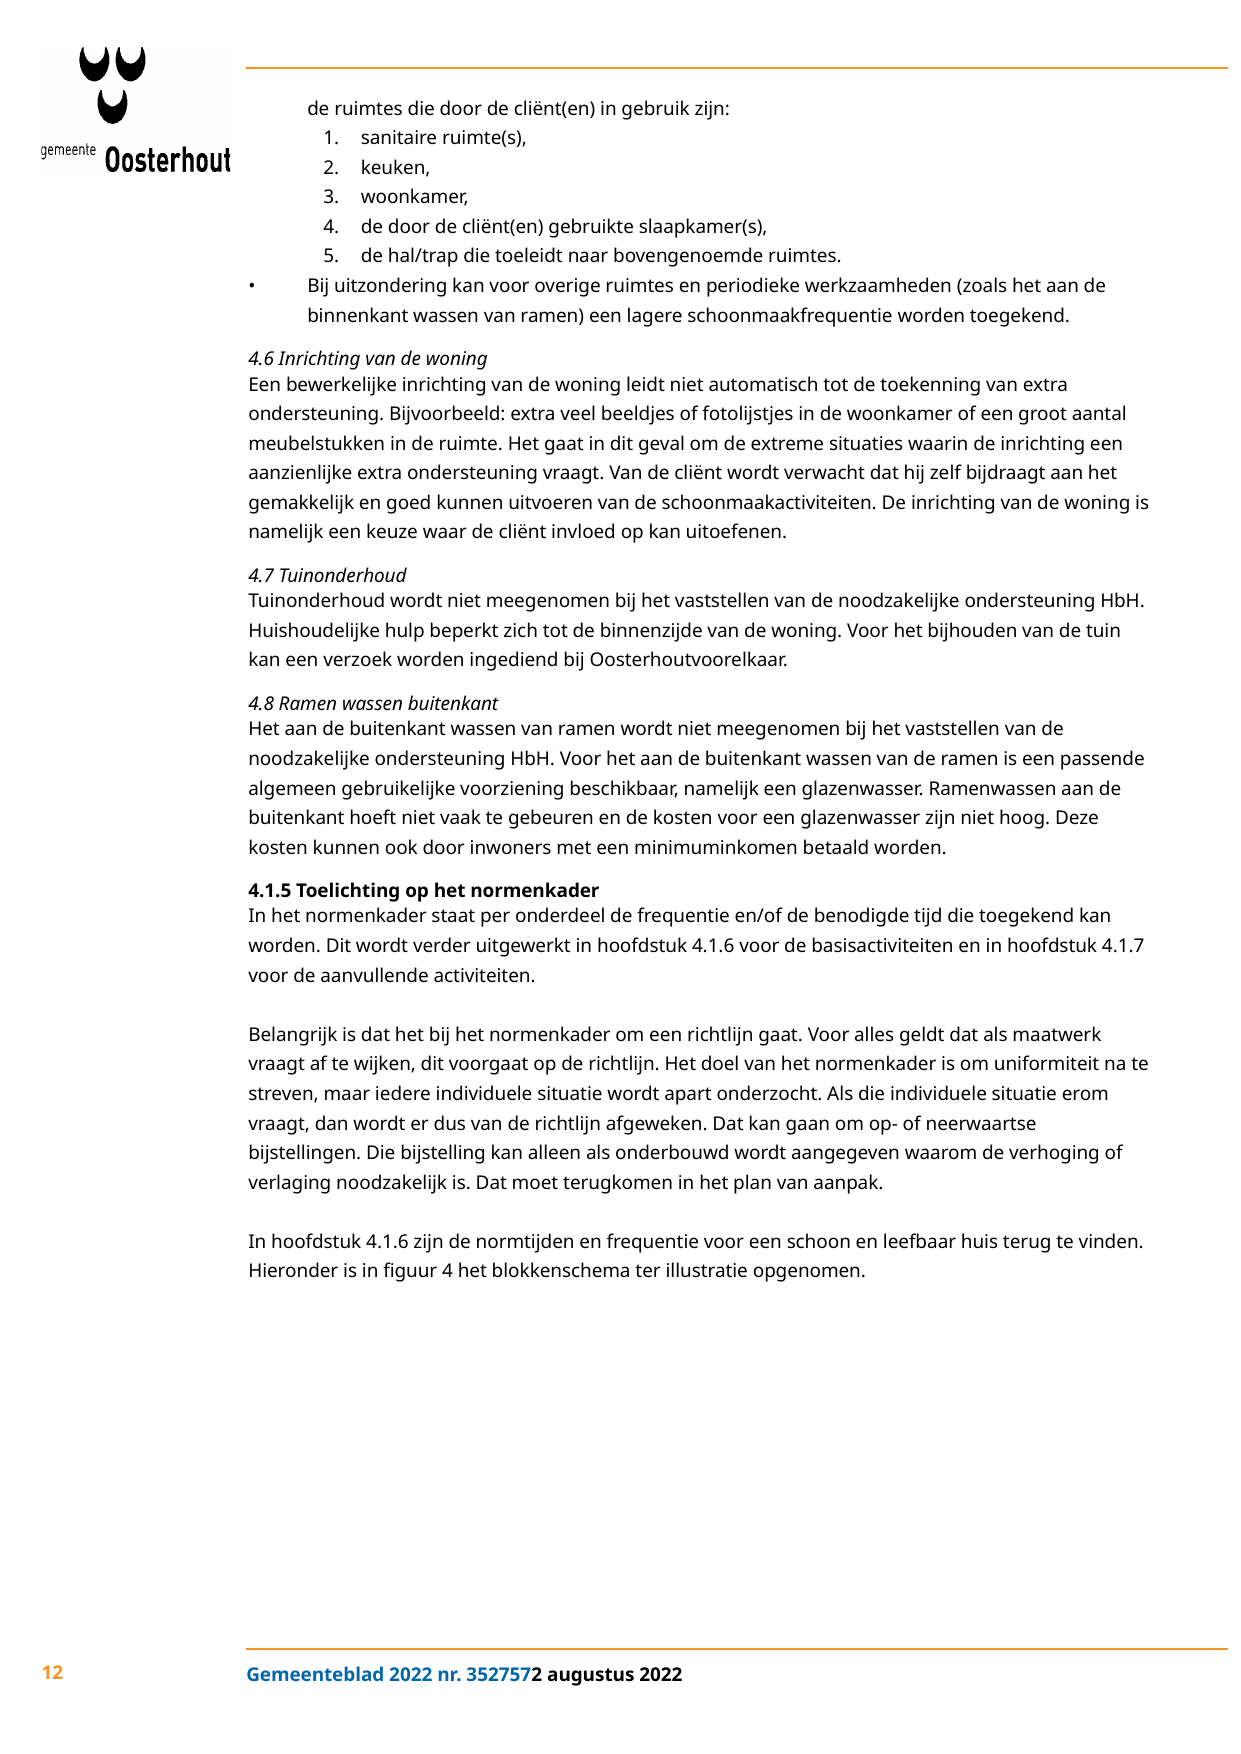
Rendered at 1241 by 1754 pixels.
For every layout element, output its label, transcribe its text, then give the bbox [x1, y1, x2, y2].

list de hal/trap die toeleidt naar bovengenoemde ruimtes. [323, 243, 1152, 268]
list woonkamer, [323, 183, 1152, 209]
list sanitaire ruimte(s), [323, 124, 1152, 150]
text 4.7 Tuinonderhoud [248, 562, 1152, 587]
text Tuinonderhoud wordt niet meegenomen bij het vaststellen van de noodzakelijke ondersteuning HbH. Huishoudelijke hulp beperkt zich tot de binnenzijde van de woning. Voor het bijhouden van de tuin kan een verzoek worden ingediend bij Oosterhoutvoorelkaar. [248, 587, 1152, 672]
picture [41, 47, 231, 172]
text Belangrijk is dat het bij het normenkader om een richtlijn gaat. Voor alles geldt dat als maatwerk vraagt af te wijken, dit voorgaat op de richtlijn. Het doel van het normenkader is om uniformiteit na te streven, maar iedere individuele situatie wordt apart onderzocht. Als die individuele situatie erom vraagt, dan wordt er dus van de richtlijn afgeweken. Dat kan gaan om op- of neerwaartse bijstellingen. Die bijstelling kan alleen als onderbouwd wordt aangegeven waarom de verhoging of verlaging noodzakelijk is. Dat moet terugkomen in het plan van aanpak. [248, 1021, 1152, 1195]
text 4.6 Inrichting van de woning [248, 345, 1152, 371]
text 4.8 Ramen wassen buitenkant [248, 690, 1152, 716]
list de door de cliënt(en) gebruikte slaapkamer(s), [323, 213, 1152, 239]
list de ruimtes die door de cliënt(en) in gebruik zijn: [248, 95, 1152, 121]
text Het aan de buitenkant wassen van ramen wordt niet meegenomen bij het vaststellen van de noodzakelijke ondersteuning HbH. Voor het aan de buitenkant wassen van de ramen is een passende algemeen gebruikelijke voorziening beschikbaar, namelijk een glazenwasser. Ramenwassen aan de buitenkant hoeft niet vaak te gebeuren en de kosten voor een glazenwasser zijn niet hoog. Deze kosten kunnen ook door inwoners met een minimuminkomen betaald worden. [248, 716, 1152, 859]
text In hoofdstuk 4.1.6 zijn de normtijden en frequentie voor een schoon en leefbaar huis terug te vinden. Hieronder is in figuur 4 het blokkenschema ter illustratie opgenomen. [248, 1228, 1152, 1283]
text 4.1.5 Toelichting op het normenkader [248, 877, 1152, 903]
text In het normenkader staat per onderdeel de frequentie en/of de benodigde tijd die toegekend kan worden. Dit wordt verder uitgewerkt in hoofdstuk 4.1.6 voor de basisactiviteiten en in hoofdstuk 4.1.7 voor de aanvullende activiteiten. [248, 903, 1152, 988]
list Bij uitzondering kan voor overige ruimtes en periodieke werkzaamheden (zoals het aan de binnenkant wassen van ramen) een lagere schoonmaakfrequentie worden toegekend. [248, 272, 1152, 328]
text Een bewerkelijke inrichting van de woning leidt niet automatisch tot de toekenning van extra ondersteuning. Bijvoorbeeld: extra veel beeldjes of fotolijstjes in de woonkamer of een groot aantal meubelstukken in de ruimte. Het gaat in dit geval om de extreme situaties waarin de inrichting een aanzienlijke extra ondersteuning vraagt. Van de cliënt wordt verwacht dat hij zelf bijdraagt aan het gemakkelijk en goed kunnen uitvoeren van de schoonmaakactiviteiten. De inrichting van de woning is namelijk een keuze waar de cliënt invloed op kan uitoefenen. [248, 371, 1152, 544]
list keuken, [323, 154, 1152, 180]
